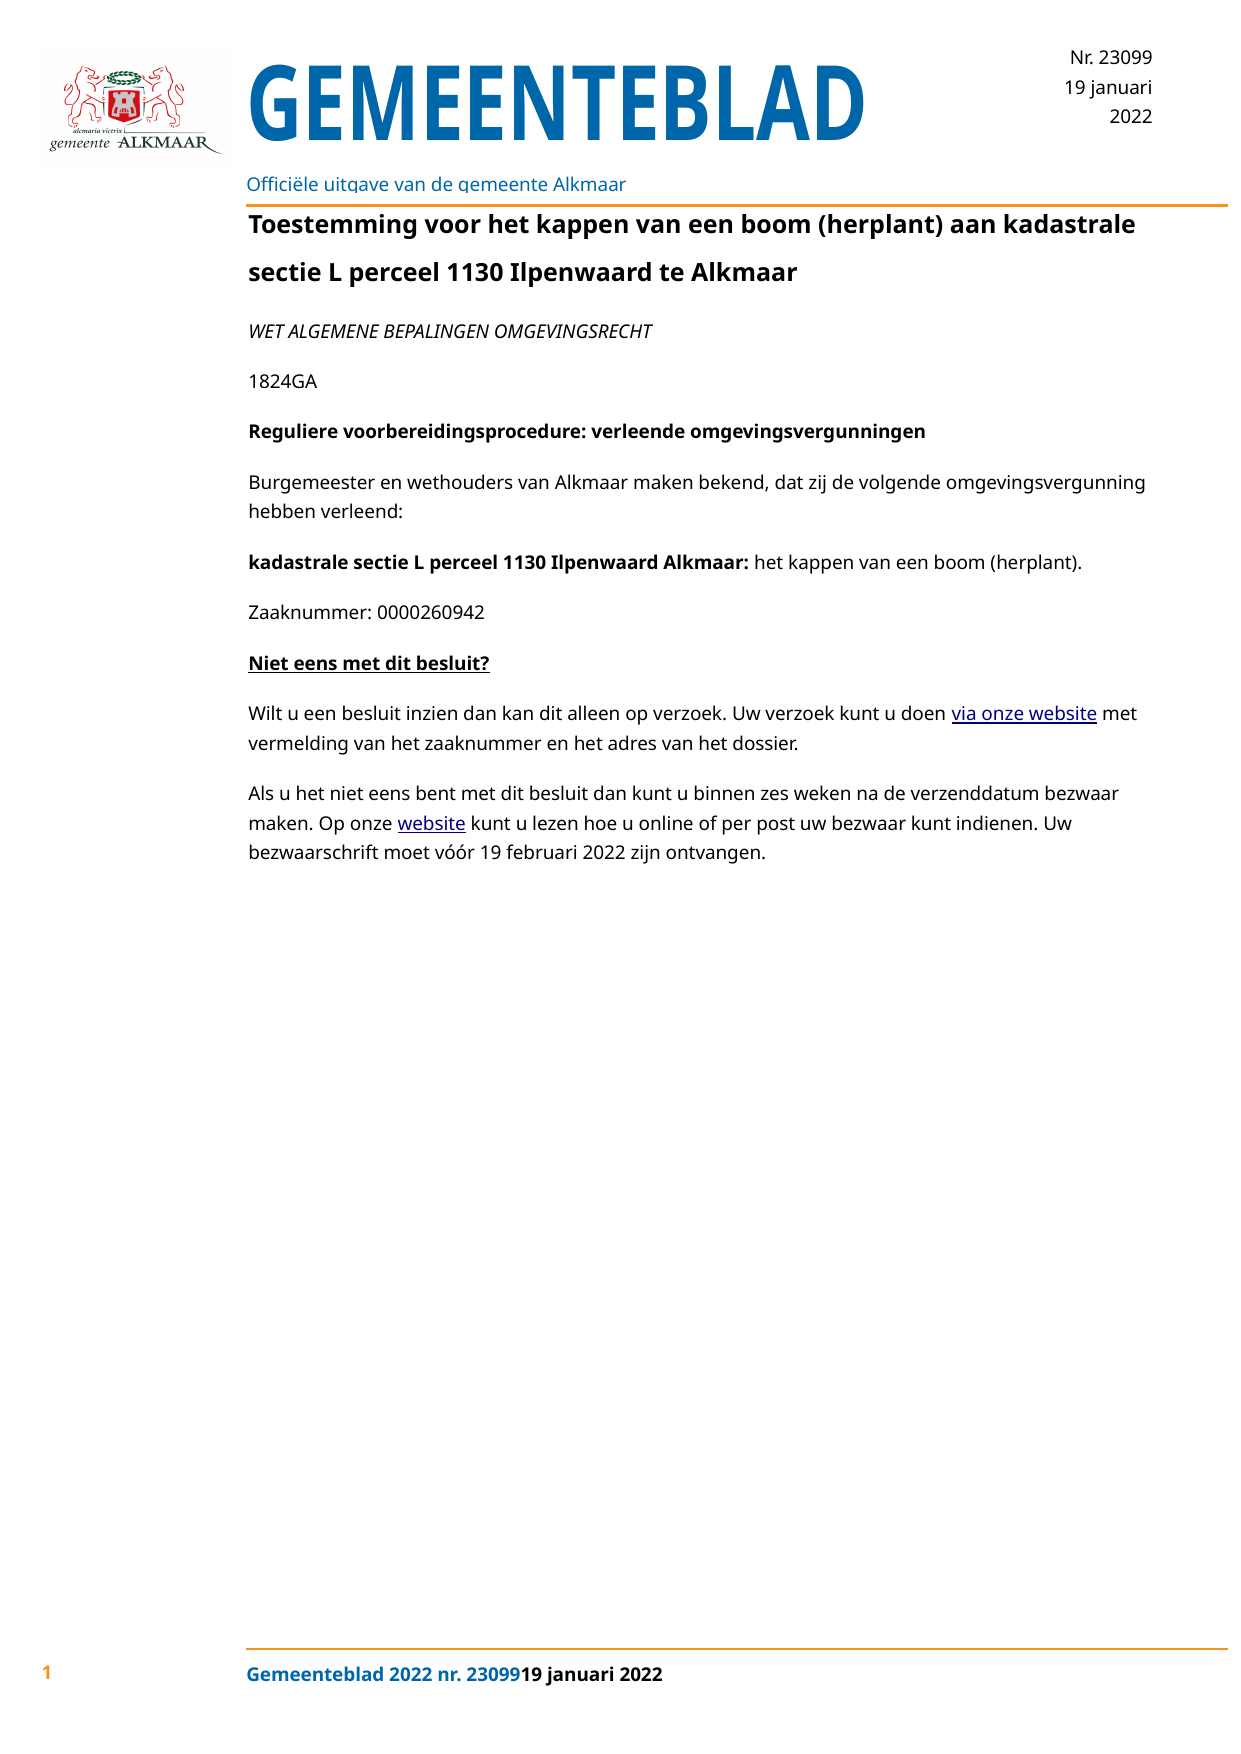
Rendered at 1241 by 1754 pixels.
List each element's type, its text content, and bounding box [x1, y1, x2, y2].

text Als u het niet eens bent met dit besluit dan kunt u binnen zes weken na de verzenddatum bezwaar maken. Op onze website kunt u lezen hoe u online of per post uw bezwaar kunt indienen. Uw bezwaarschrift moet vóór 19 februari 2022 zijn ontvangen. [248, 780, 1152, 865]
text 1824GA [248, 368, 1152, 394]
text Zaaknummer: 0000260942 [248, 599, 1152, 625]
picture [41, 47, 231, 172]
text Reguliere voorbereidingsprocedure: verleende omgevingsvergunningen [248, 419, 1152, 444]
text Niet eens met dit besluit? [248, 650, 1152, 676]
text kadastrale sectie L perceel 1130 Ilpenwaard Alkmaar: het kappen van een boom (herplant). [248, 549, 1152, 575]
text WET ALGEMENE BEPALINGEN OMGEVINGSRECHT [248, 318, 1152, 344]
text Burgemeester en wethouders van Alkmaar maken bekend, dat zij de volgende omgevingsvergunning hebben verleend: [248, 469, 1152, 524]
text Toestemming voor het kappen van een boom (herplant) aan kadastrale sectie L perceel 1130 Ilpenwaard te Alkmaar [248, 207, 1152, 288]
text Wilt u een besluit inzien dan kan dit alleen op verzoek. Uw verzoek kunt u doen via onze website met vermelding van het zaaknummer en het adres van het dossier. [248, 700, 1152, 756]
